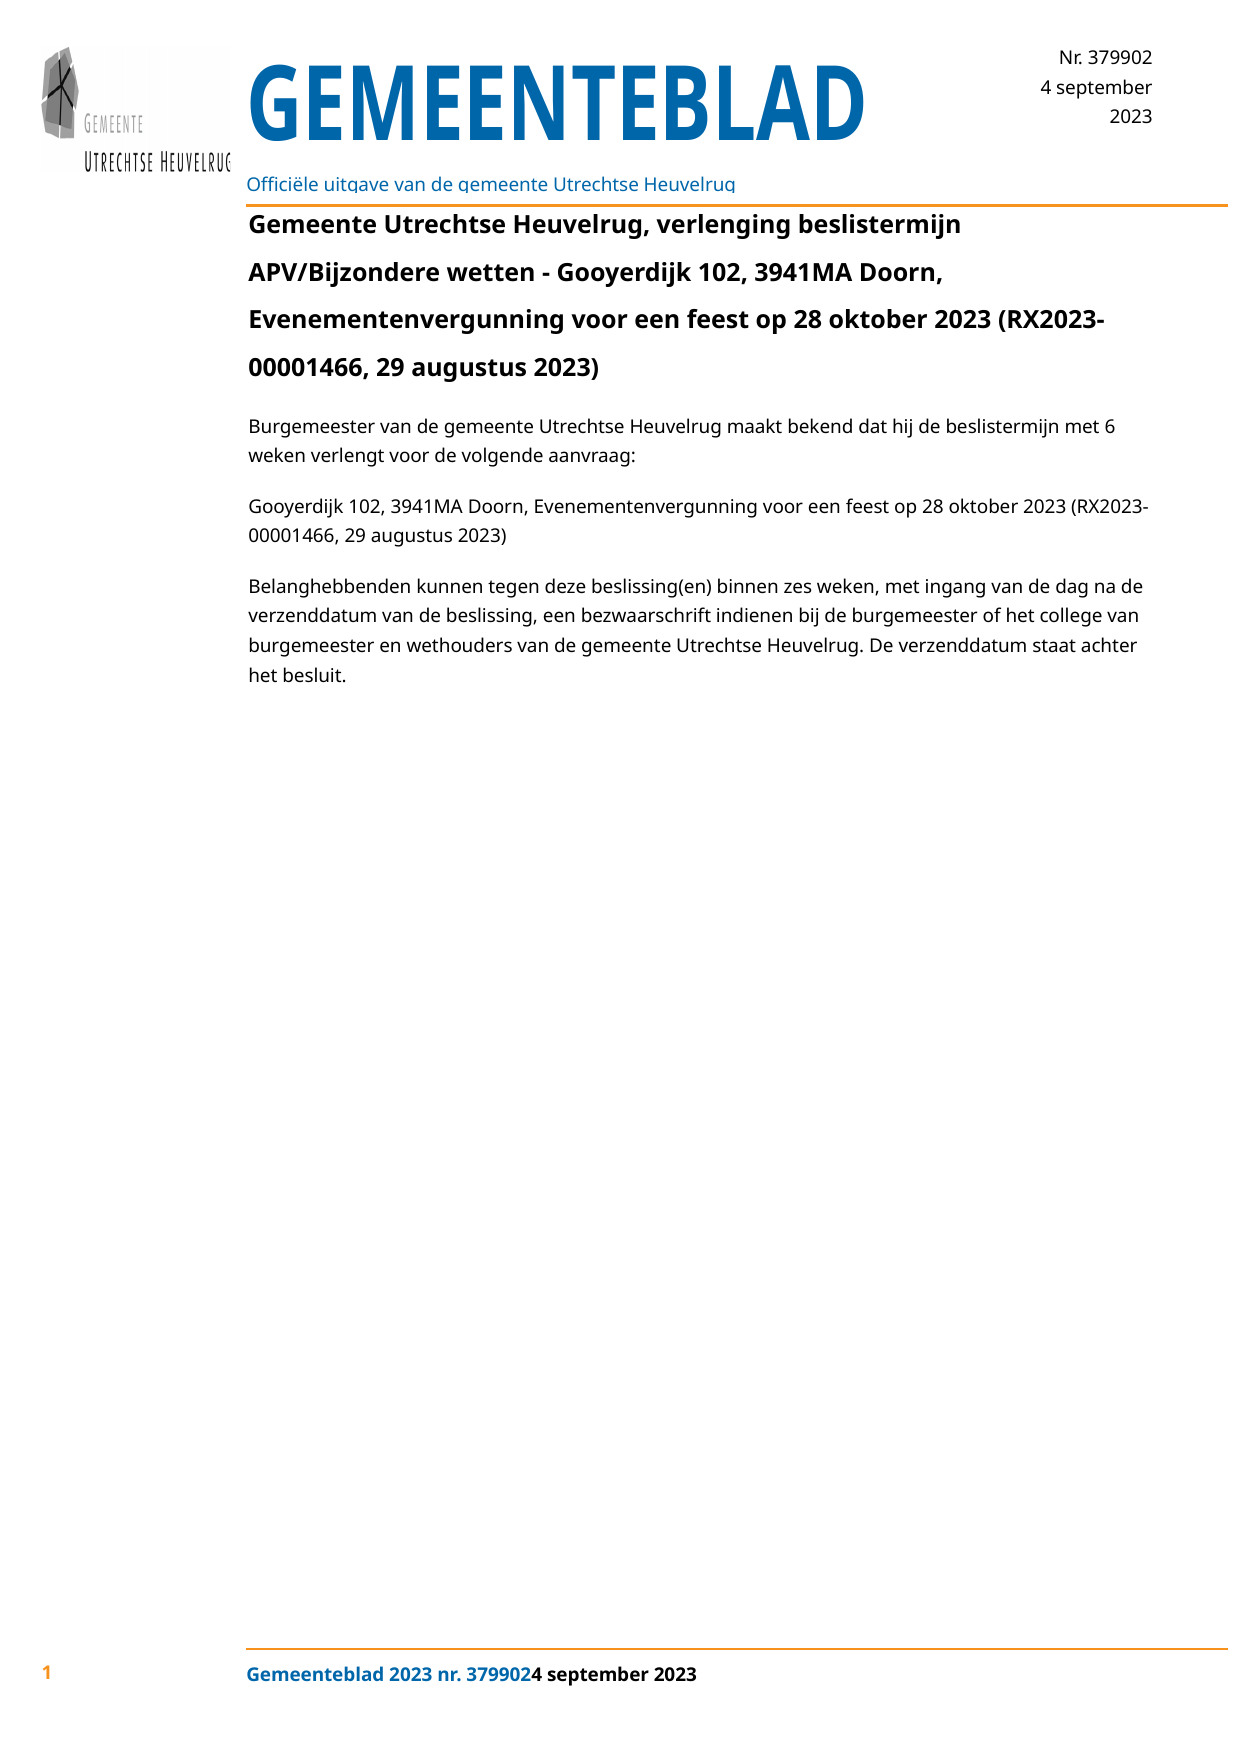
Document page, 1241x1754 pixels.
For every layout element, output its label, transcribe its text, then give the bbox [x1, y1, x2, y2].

text Gooyerdijk 102, 3941MA Doorn, Evenementenvergunning voor een feest op 28 oktober 2023 (RX2023-00001466, 29 augustus 2023) [248, 493, 1152, 548]
text Gemeente Utrechtse Heuvelrug, verlenging beslistermijn APV/Bijzondere wetten - Gooyerdijk 102, 3941MA Doorn, Evenementenvergunning voor een feest op 28 oktober 2023 (RX2023-00001466, 29 augustus 2023) [248, 207, 1152, 384]
picture [41, 47, 231, 172]
text Belanghebbenden kunnen tegen deze beslissing(en) binnen zes weken, met ingang van de dag na de verzenddatum van de beslissing, een bezwaarschrift indienen bij de burgemeester of het college van burgemeester en wethouders van de gemeente Utrechtse Heuvelrug. De verzenddatum staat achter het besluit. [248, 573, 1152, 688]
text Burgemeester van de gemeente Utrechtse Heuvelrug maakt bekend dat hij de beslistermijn met 6 weken verlengt voor de volgende aanvraag: [248, 413, 1152, 468]
